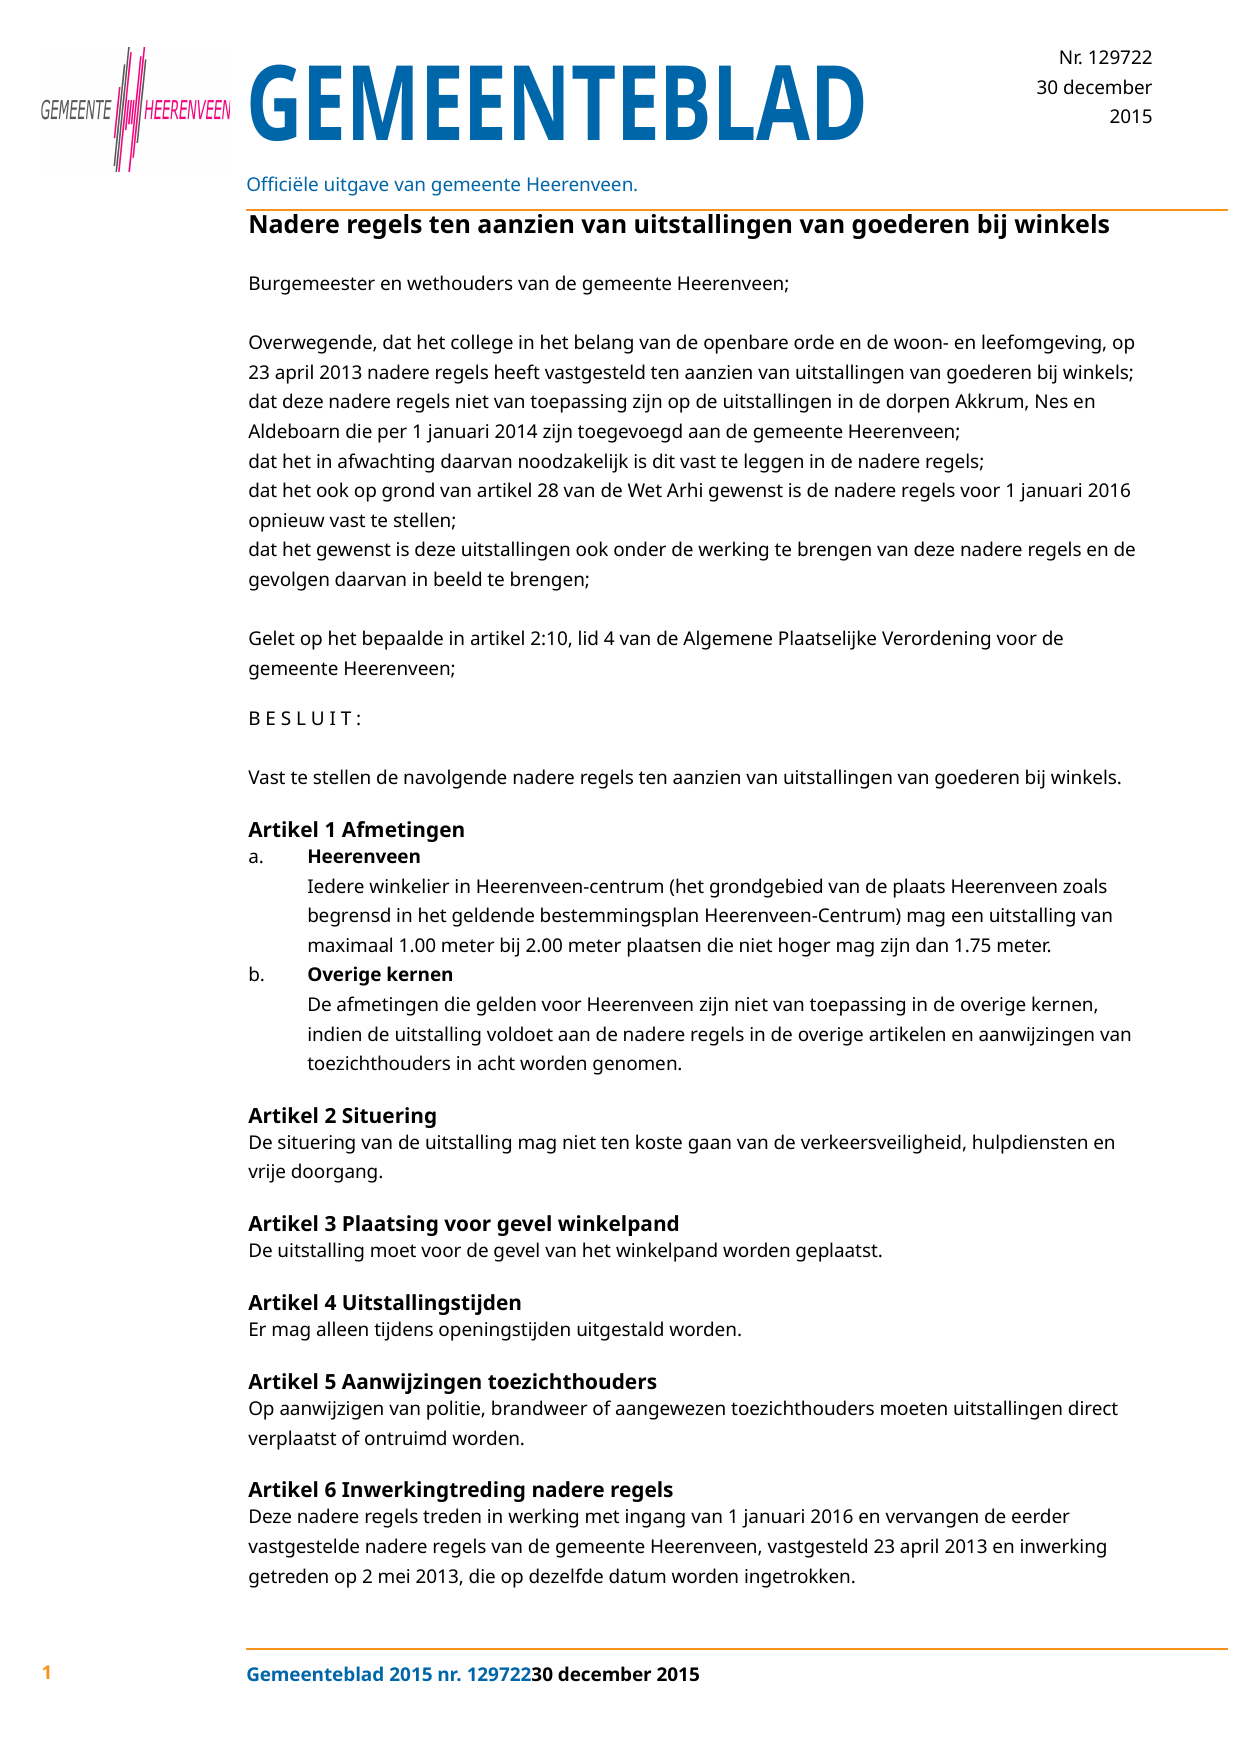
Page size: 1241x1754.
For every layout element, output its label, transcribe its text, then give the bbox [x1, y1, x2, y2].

list Overige kernen [248, 962, 1152, 987]
list Iedere winkelier in Heerenveen-centrum (het grondgebied van de plaats Heerenveen zoals begrensd in het geldende bestemmingsplan Heerenveen-Centrum) mag een uitstalling van maximaal 1.00 meter bij 2.00 meter plaatsen die niet hoger mag zijn dan 1.75 meter. [248, 873, 1152, 958]
text dat het in afwachting daarvan noodzakelijk is dit vast te leggen in de nadere regels; [248, 448, 1152, 473]
text B E S L U I T : [248, 705, 1152, 731]
text De uitstalling moet voor de gevel van het winkelpand worden geplaatst. [248, 1238, 1152, 1263]
text dat deze nadere regels niet van toepassing zijn op de uitstallingen in de dorpen Akkrum, Nes en Aldeboarn die per 1 januari 2014 zijn toegevoegd aan de gemeente Heerenveen; [248, 389, 1152, 444]
text Artikel 3 Plaatsing voor gevel winkelpand [248, 1209, 1152, 1238]
text Artikel 2 Situering [248, 1101, 1152, 1129]
text Er mag alleen tijdens openingstijden uitgestald worden. [248, 1316, 1152, 1342]
text Artikel 4 Uitstallingstijden [248, 1288, 1152, 1316]
list Heerenveen [248, 843, 1152, 869]
text Overwegende, dat het college in het belang van de openbare orde en de woon- en leefomgeving, op 23 april 2013 nadere regels heeft vastgesteld ten aanzien van uitstallingen van goederen bij winkels; [248, 329, 1152, 385]
text Deze nadere regels treden in werking met ingang van 1 januari 2016 en vervangen de eerder vastgestelde nadere regels van de gemeente Heerenveen, vastgesteld 23 april 2013 en inwerking getreden op 2 mei 2013, die op dezelfde datum worden ingetrokken. [248, 1504, 1152, 1589]
text Vast te stellen de navolgende nadere regels ten aanzien van uitstallingen van goederen bij winkels. [248, 764, 1152, 790]
text Artikel 5 Aanwijzingen toezichthouders [248, 1367, 1152, 1395]
text Gelet op het bepaalde in artikel 2:10, lid 4 van de Algemene Plaatselijke Verordening voor de gemeente Heerenveen; [248, 625, 1152, 681]
list De afmetingen die gelden voor Heerenveen zijn niet van toepassing in de overige kernen, indien de uitstalling voldoet aan de nadere regels in de overige artikelen en aanwijzingen van toezichthouders in acht worden genomen. [248, 991, 1152, 1076]
text Nadere regels ten aanzien van uitstallingen van goederen bij winkels [248, 211, 1152, 241]
text Op aanwijzigen van politie, brandweer of aangewezen toezichthouders moeten uitstallingen direct verplaatst of ontruimd worden. [248, 1395, 1152, 1451]
text dat het gewenst is deze uitstallingen ook onder de werking te brengen van deze nadere regels en de gevolgen daarvan in beeld te brengen; [248, 537, 1152, 592]
text Artikel 6 Inwerkingtreding nadere regels [248, 1475, 1152, 1504]
picture [41, 47, 231, 172]
text De situering van de uitstalling mag niet ten koste gaan van de verkeersveiligheid, hulpdiensten en vrije doorgang. [248, 1129, 1152, 1184]
text Artikel 1 Afmetingen [248, 815, 1152, 843]
text Burgemeester en wethouders van de gemeente Heerenveen; [248, 270, 1152, 296]
text dat het ook op grond van artikel 28 van de Wet Arhi gewenst is de nadere regels voor 1 januari 2016 opnieuw vast te stellen; [248, 477, 1152, 533]
